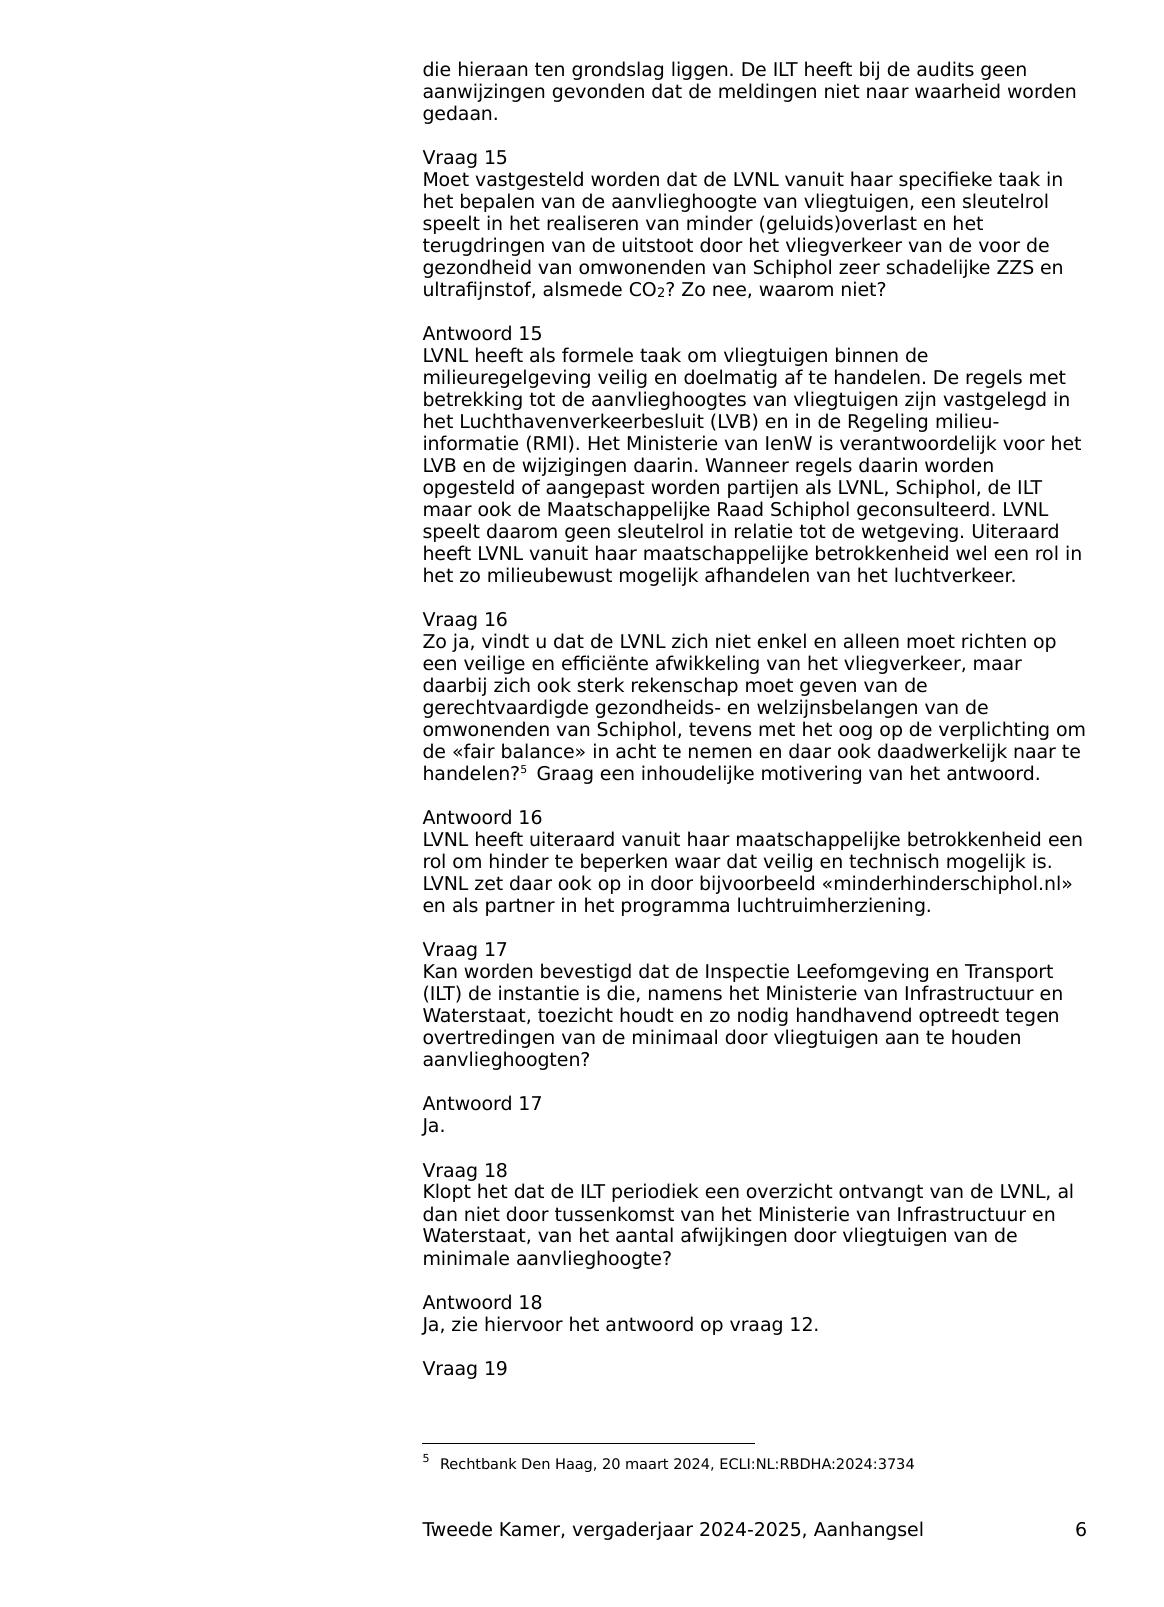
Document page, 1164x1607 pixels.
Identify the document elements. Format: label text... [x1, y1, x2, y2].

text LVNL heeft uiteraard vanuit haar maatschappelijke betrokkenheid een rol om hinder te beperken waar dat veilig en technisch mogelijk is. LVNL zet daar ook op in door bijvoorbeeld «minderhinderschiphol.nl» en als partner in het programma luchtruimherziening. [422, 829, 1087, 917]
text Antwoord 16 [422, 807, 1087, 829]
text Vraag 15 [422, 147, 1087, 169]
text Moet vastgesteld worden dat de LVNL vanuit haar specifieke taak in het bepalen van de aanvlieghoogte van vliegtuigen, een sleutelrol speelt in het realiseren van minder (geluids)overlast en het terugdringen van de uitstoot door het vliegverkeer van de voor de gezondheid van omwonenden van Schiphol zeer schadelijke ZZS en ultrafijnstof, alsmede CO2? Zo nee, waarom niet? [422, 169, 1087, 301]
text Vraag 16 [422, 609, 1087, 631]
text Klopt het dat de ILT periodiek een overzicht ontvangt van de LVNL, al dan niet door tussenkomst van het Ministerie van Infrastructuur en Waterstaat, van het aantal afwijkingen door vliegtuigen van de minimale aanvlieghoogte? [422, 1181, 1087, 1269]
text Vraag 19 [422, 1358, 1087, 1380]
text Ja, zie hiervoor het antwoord op vraag 12. [422, 1313, 1087, 1336]
text Antwoord 17 [422, 1093, 1087, 1115]
text Vraag 17 [422, 939, 1087, 961]
text Vraag 18 [422, 1159, 1087, 1181]
text Rechtbank Den Haag, 20 maart 2024, ECLI:NL:RBDHA:2024:3734 [422, 1452, 1087, 1474]
text Ja. [422, 1115, 1087, 1137]
text LVNL heeft als formele taak om vliegtuigen binnen de milieuregelgeving veilig en doelmatig af te handelen. De regels met betrekking tot de aanvlieghoogtes van vliegtuigen zijn vastgelegd in het Luchthavenverkeerbesluit (LVB) en in de Regeling milieu-informatie (RMI). Het Ministerie van IenW is verantwoordelijk voor het LVB en de wijzigingen daarin. Wanneer regels daarin worden opgesteld of aangepast worden partijen als LVNL, Schiphol, de ILT maar ook de Maatschappelijke Raad Schiphol geconsulteerd. LVNL speelt daarom geen sleutelrol in relatie tot de wetgeving. Uiteraard heeft LVNL vanuit haar maatschappelijke betrokkenheid wel een rol in het zo milieubewust mogelijk afhandelen van het luchtverkeer. [422, 345, 1087, 587]
text die hieraan ten grondslag liggen. De ILT heeft bij de audits geen aanwijzingen gevonden dat de meldingen niet naar waarheid worden gedaan. [422, 59, 1087, 125]
text Antwoord 18 [422, 1292, 1087, 1313]
text Kan worden bevestigd dat de Inspectie Leefomgeving en Transport (ILT) de instantie is die, namens het Ministerie van Infrastructuur en Waterstaat, toezicht houdt en zo nodig handhavend optreedt tegen overtredingen van de minimaal door vliegtuigen aan te houden aanvlieghoogten? [422, 961, 1087, 1071]
text Zo ja, vindt u dat de LVNL zich niet enkel en alleen moet richten op een veilige en efficiënte afwikkeling van het vliegverkeer, maar daarbij zich ook sterk rekenschap moet geven van de gerechtvaardigde gezondheids- en welzijnsbelangen van de omwonenden van Schiphol, tevens met het oog op de verplichting om de «fair balance» in acht te nemen en daar ook daadwerkelijk naar te handelen? Graag een inhoudelijke motivering van het antwoord. [422, 631, 1087, 785]
text Antwoord 15 [422, 323, 1087, 345]
